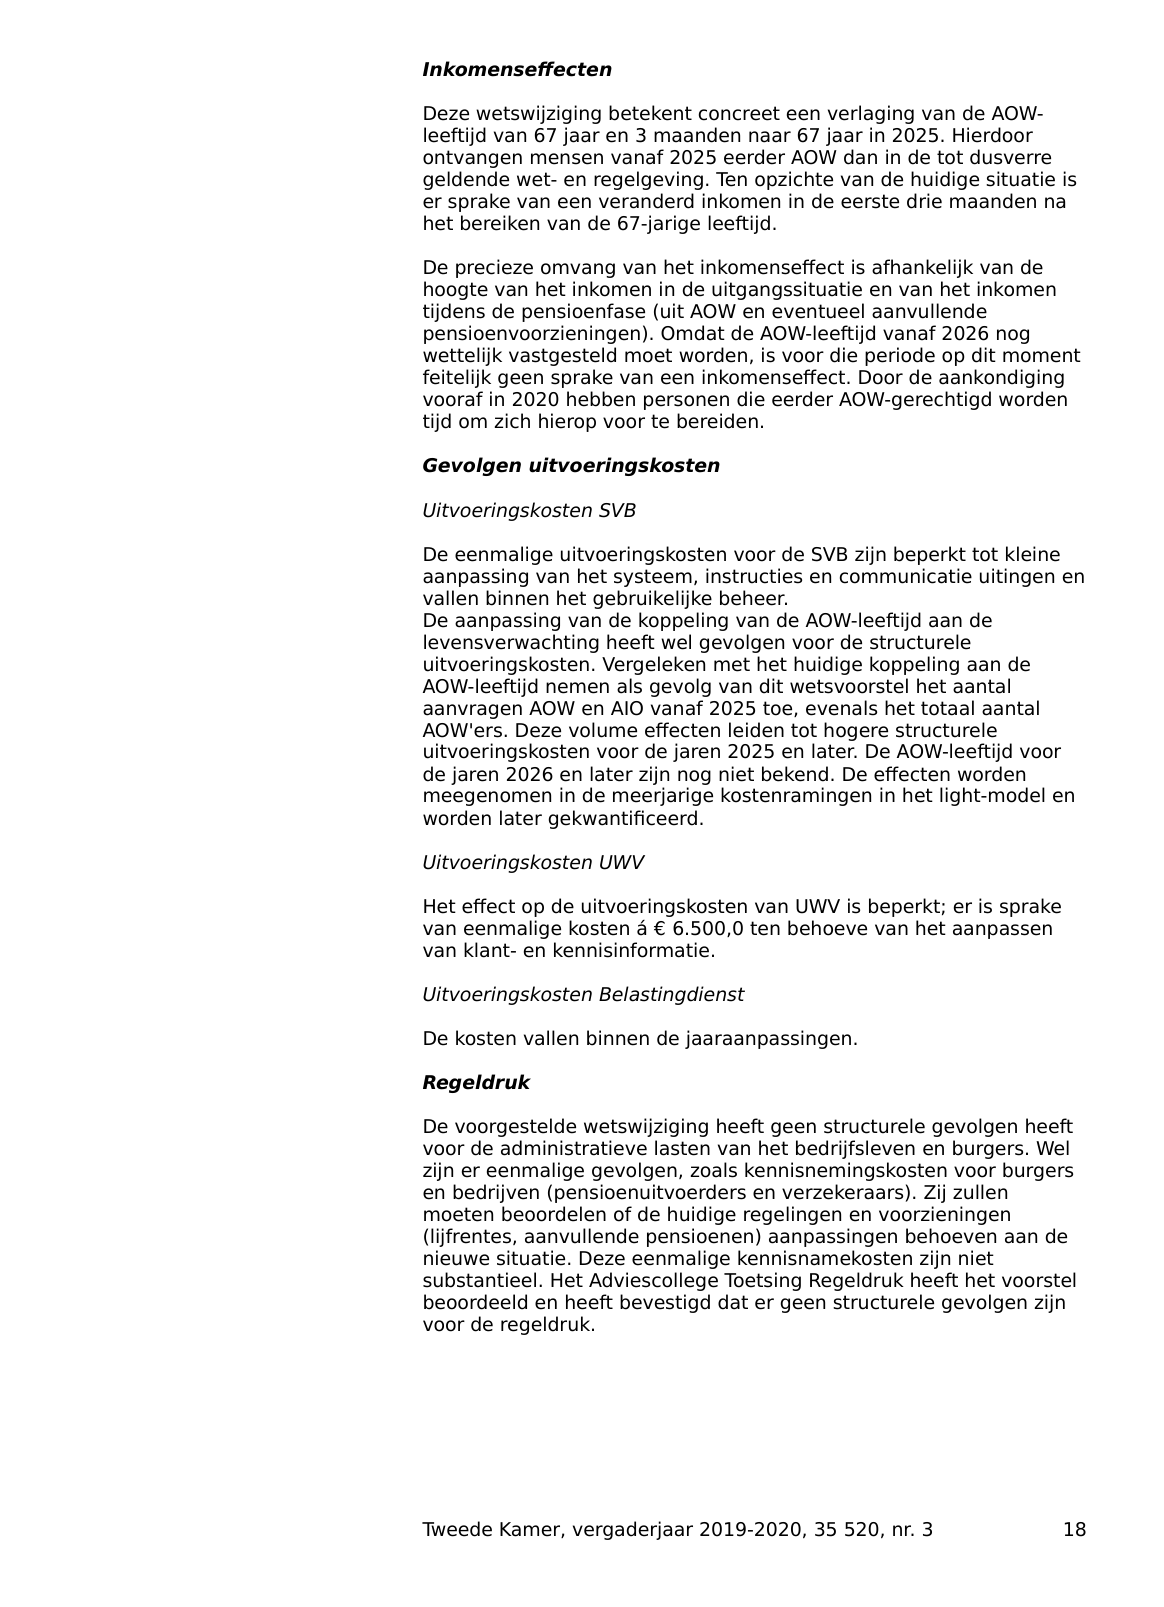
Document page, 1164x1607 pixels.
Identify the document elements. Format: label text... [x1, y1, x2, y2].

subtitle Gevolgen uitvoeringskosten [422, 455, 1087, 477]
subtitle Uitvoeringskosten Belastingdienst [422, 984, 1087, 1006]
text De kosten vallen binnen de jaaraanpassingen. [422, 1028, 1087, 1050]
text De precieze omvang van het inkomenseffect is afhankelijk van de hoogte van het inkomen in de uitgangssituatie en van het inkomen tijdens de pensioenfase (uit AOW en eventueel aanvullende pensioenvoorzieningen). Omdat de AOW-leeftijd vanaf 2026 nog wettelijk vastgesteld moet worden, is voor die periode op dit moment feitelijk geen sprake van een inkomenseffect. Door de aankondiging vooraf in 2020 hebben personen die eerder AOW-gerechtigd worden tijd om zich hierop voor te bereiden. [422, 257, 1087, 433]
text De aanpassing van de koppeling van de AOW-leeftijd aan de levensverwachting heeft wel gevolgen voor de structurele uitvoeringskosten. Vergeleken met het huidige koppeling aan de AOW-leeftijd nemen als gevolg van dit wetsvoorstel het aantal aanvragen AOW en AIO vanaf 2025 toe, evenals het totaal aantal AOW'ers. Deze volume effecten leiden tot hogere structurele uitvoeringskosten voor de jaren 2025 en later. De AOW-leeftijd voor de jaren 2026 en later zijn nog niet bekend. De effecten worden meegenomen in de meerjarige kostenramingen in het light-model en worden later gekwantificeerd. [422, 609, 1087, 829]
text Het effect op de uitvoeringskosten van UWV is beperkt; er is sprake van eenmalige kosten á € 6.500,0 ten behoeve van het aanpassen van klant- en kennisinformatie. [422, 896, 1087, 962]
subtitle Uitvoeringskosten UWV [422, 852, 1087, 873]
text Deze wetswijziging betekent concreet een verlaging van de AOW-leeftijd van 67 jaar en 3 maanden naar 67 jaar in 2025. Hierdoor ontvangen mensen vanaf 2025 eerder AOW dan in de tot dusverre geldende wet- en regelgeving. Ten opzichte van de huidige situatie is er sprake van een veranderd inkomen in de eerste drie maanden na het bereiken van de 67-jarige leeftijd. [422, 103, 1087, 235]
subtitle Inkomenseffecten [422, 59, 1087, 81]
subtitle Regeldruk [422, 1072, 1087, 1094]
text De voorgestelde wetswijziging heeft geen structurele gevolgen heeft voor de administratieve lasten van het bedrijfsleven en burgers. Wel zijn er eenmalige gevolgen, zoals kennisnemingskosten voor burgers en bedrijven (pensioenuitvoerders en verzekeraars). Zij zullen moeten beoordelen of de huidige regelingen en voorzieningen (lijfrentes, aanvullende pensioenen) aanpassingen behoeven aan de nieuwe situatie. Deze eenmalige kennisnamekosten zijn niet substantieel. Het Adviescollege Toetsing Regeldruk heeft het voorstel beoordeeld en heeft bevestigd dat er geen structurele gevolgen zijn voor de regeldruk. [422, 1116, 1087, 1336]
subtitle Uitvoeringskosten SVB [422, 499, 1087, 521]
text De eenmalige uitvoeringskosten voor de SVB zijn beperkt tot kleine aanpassing van het systeem, instructies en communicatie uitingen en vallen binnen het gebruikelijke beheer. [422, 544, 1087, 609]
